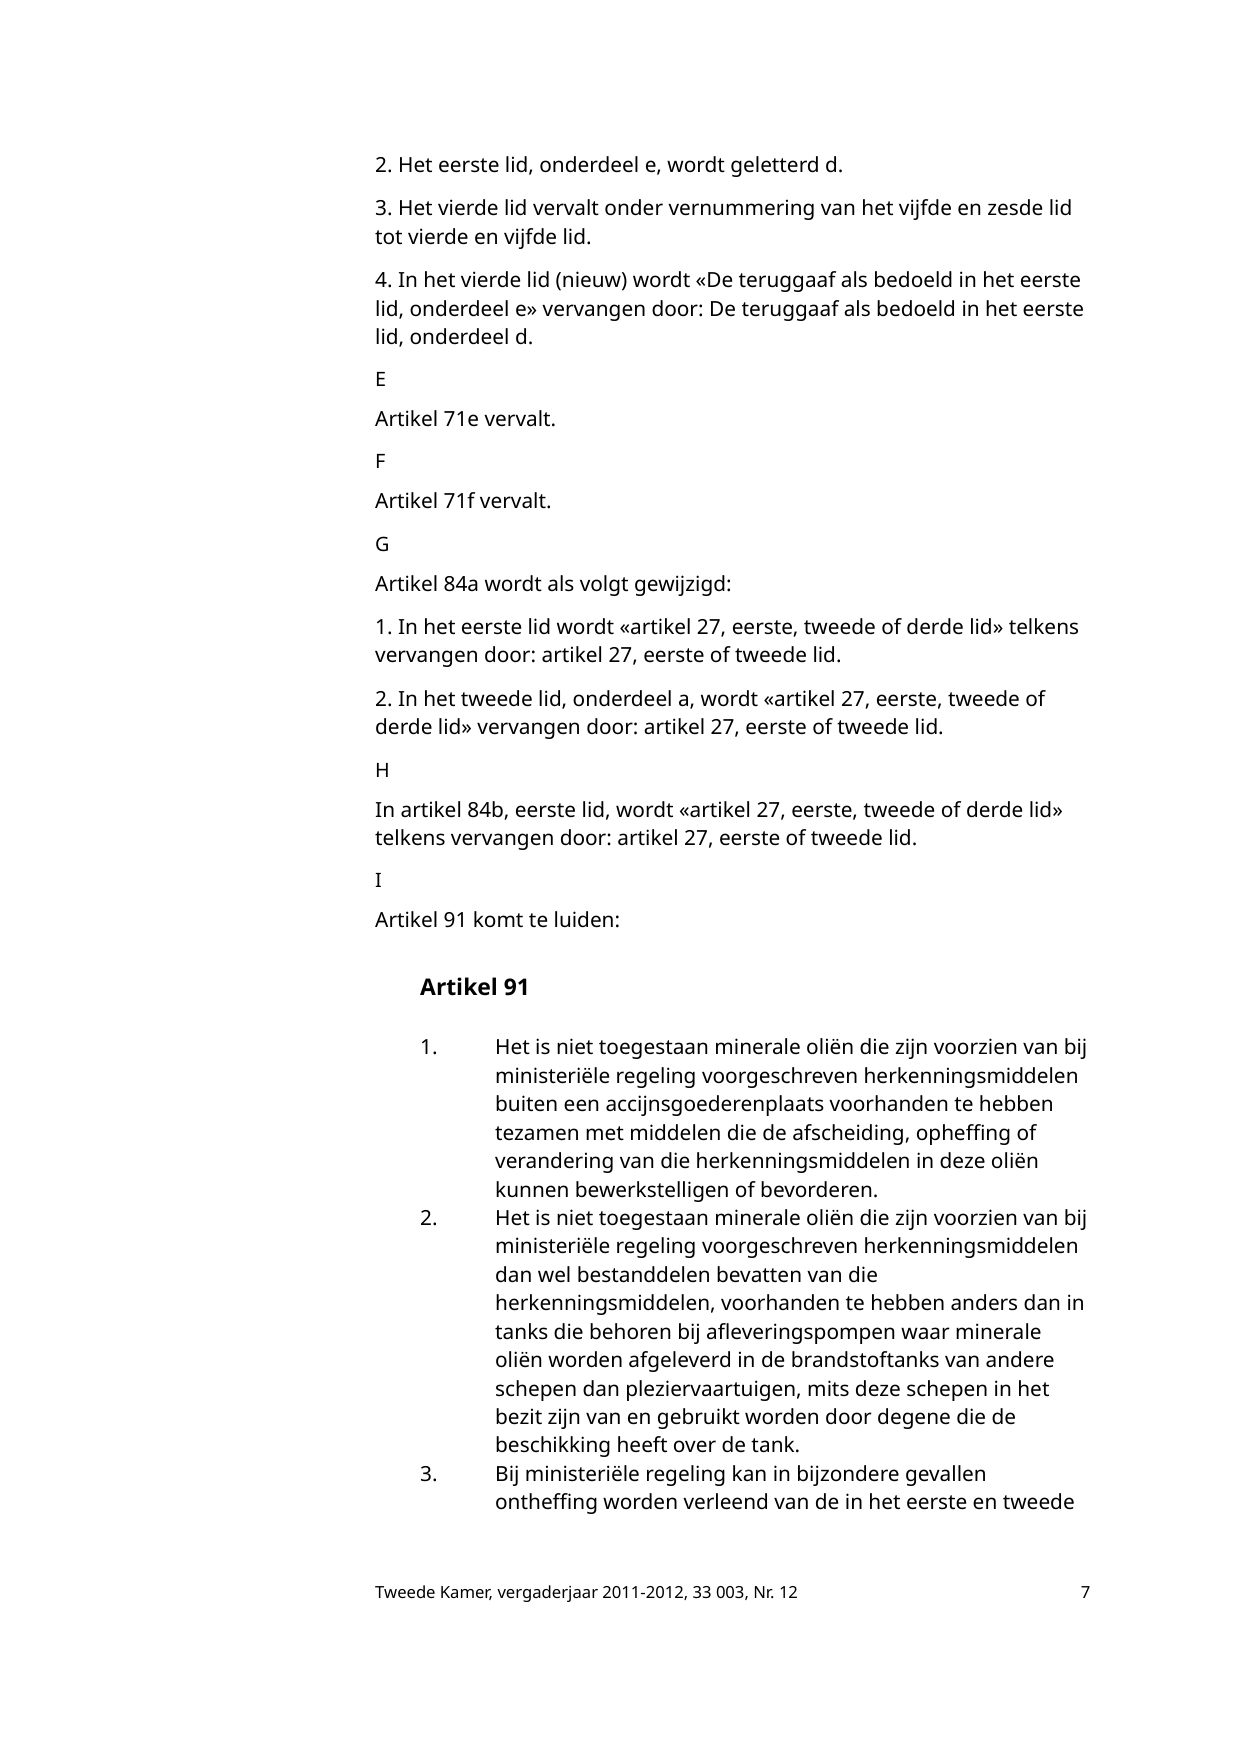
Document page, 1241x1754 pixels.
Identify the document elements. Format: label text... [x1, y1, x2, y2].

text 4. In het vierde lid (nieuw) wordt «De teruggaaf als bedoeld in het eerste lid, onderdeel e» vervangen door: De teruggaaf als bedoeld in het eerste lid, onderdeel d. [375, 265, 1090, 351]
text G [375, 530, 1090, 557]
text Artikel 71f vervalt. [375, 487, 1090, 515]
list Bij ministeriële regeling kan in bijzondere gevallen ontheffing worden verleend van de in het eerste en tweede [420, 1459, 1090, 1516]
list Het is niet toegestaan minerale oliën die zijn voorzien van bij ministeriële regeling voorgeschreven herkenningsmiddelen dan wel bestanddelen bevatten van die herkenningsmiddelen, voorhanden te hebben anders dan in tanks die behoren bij afleveringspompen waar minerale oliën worden afgeleverd in de brandstoftanks van andere schepen dan pleziervaartuigen, mits deze schepen in het bezit zijn van en gebruikt worden door degene die de beschikking heeft over de tank. [420, 1203, 1090, 1459]
text E [375, 366, 1090, 393]
text H [375, 756, 1090, 783]
text 3. Het vierde lid vervalt onder vernummering van het vijfde en zesde lid tot vierde en vijfde lid. [375, 193, 1090, 250]
text F [375, 448, 1090, 475]
subtitle Artikel 91 [420, 971, 1090, 1002]
text In artikel 84b, eerste lid, wordt «artikel 27, eerste, tweede of derde lid» telkens vervangen door: artikel 27, eerste of tweede lid. [375, 795, 1090, 852]
text Artikel 91 komt te luiden: [375, 905, 1090, 934]
text 2. In het tweede lid, onderdeel a, wordt «artikel 27, eerste, tweede of derde lid» vervangen door: artikel 27, eerste of tweede lid. [375, 684, 1090, 741]
text 1. In het eerste lid wordt «artikel 27, eerste, tweede of derde lid» telkens vervangen door: artikel 27, eerste of tweede lid. [375, 612, 1090, 669]
text I [375, 867, 1090, 893]
list Het is niet toegestaan minerale oliën die zijn voorzien van bij ministeriële regeling voorgeschreven herkenningsmiddelen buiten een accijnsgoederenplaats voorhanden te hebben tezamen met middelen die de afscheiding, opheffing of verandering van die herkenningsmiddelen in deze oliën kunnen bewerkstelligen of bevorderen. [420, 1032, 1090, 1203]
text Artikel 84a wordt als volgt gewijzigd: [375, 569, 1090, 597]
text Artikel 71e vervalt. [375, 404, 1090, 433]
text 2. Het eerste lid, onderdeel e, wordt geletterd d. [375, 150, 1090, 178]
